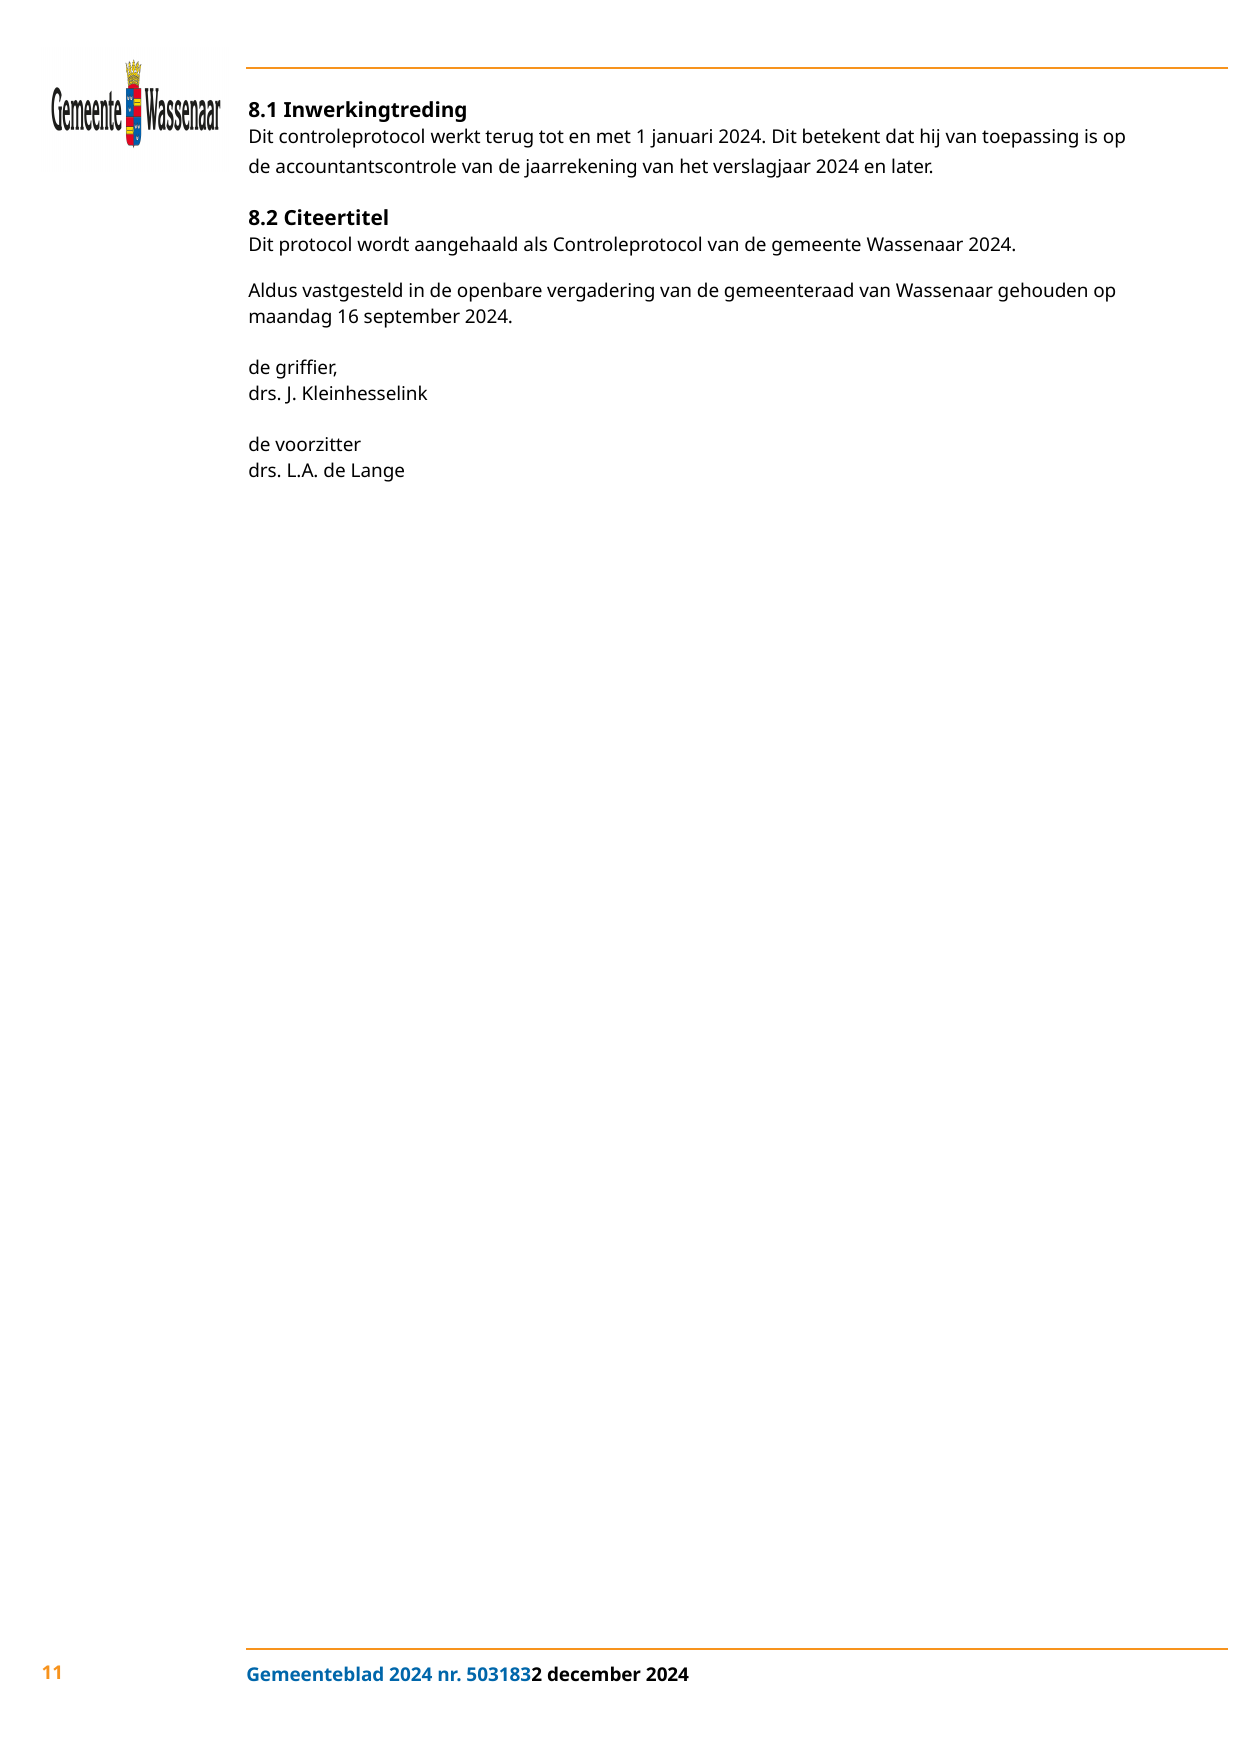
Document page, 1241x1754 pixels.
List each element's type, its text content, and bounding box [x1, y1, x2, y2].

text Dit controleprotocol werkt terug tot en met 1 januari 2024. Dit betekent dat hij van toepassing is op de accountantscontrole van de jaarrekening van het verslagjaar 2024 en later. [248, 123, 1152, 178]
text drs. J. Kleinhesselink [248, 380, 1152, 406]
text de griffier, [248, 354, 1152, 380]
picture [41, 47, 231, 172]
text de voorzitter [248, 432, 1152, 457]
text Aldus vastgesteld in de openbare vergadering van de gemeenteraad van Wassenaar gehouden op maandag 16 september 2024. [248, 277, 1152, 329]
text 8.2 Citeertitel [248, 203, 1152, 232]
text Dit protocol wordt aangehaald als Controleprotocol van de gemeente Wassenaar 2024. [248, 232, 1152, 257]
text drs. L.A. de Lange [248, 457, 1152, 483]
text 8.1 Inwerkingtreding [248, 95, 1152, 123]
